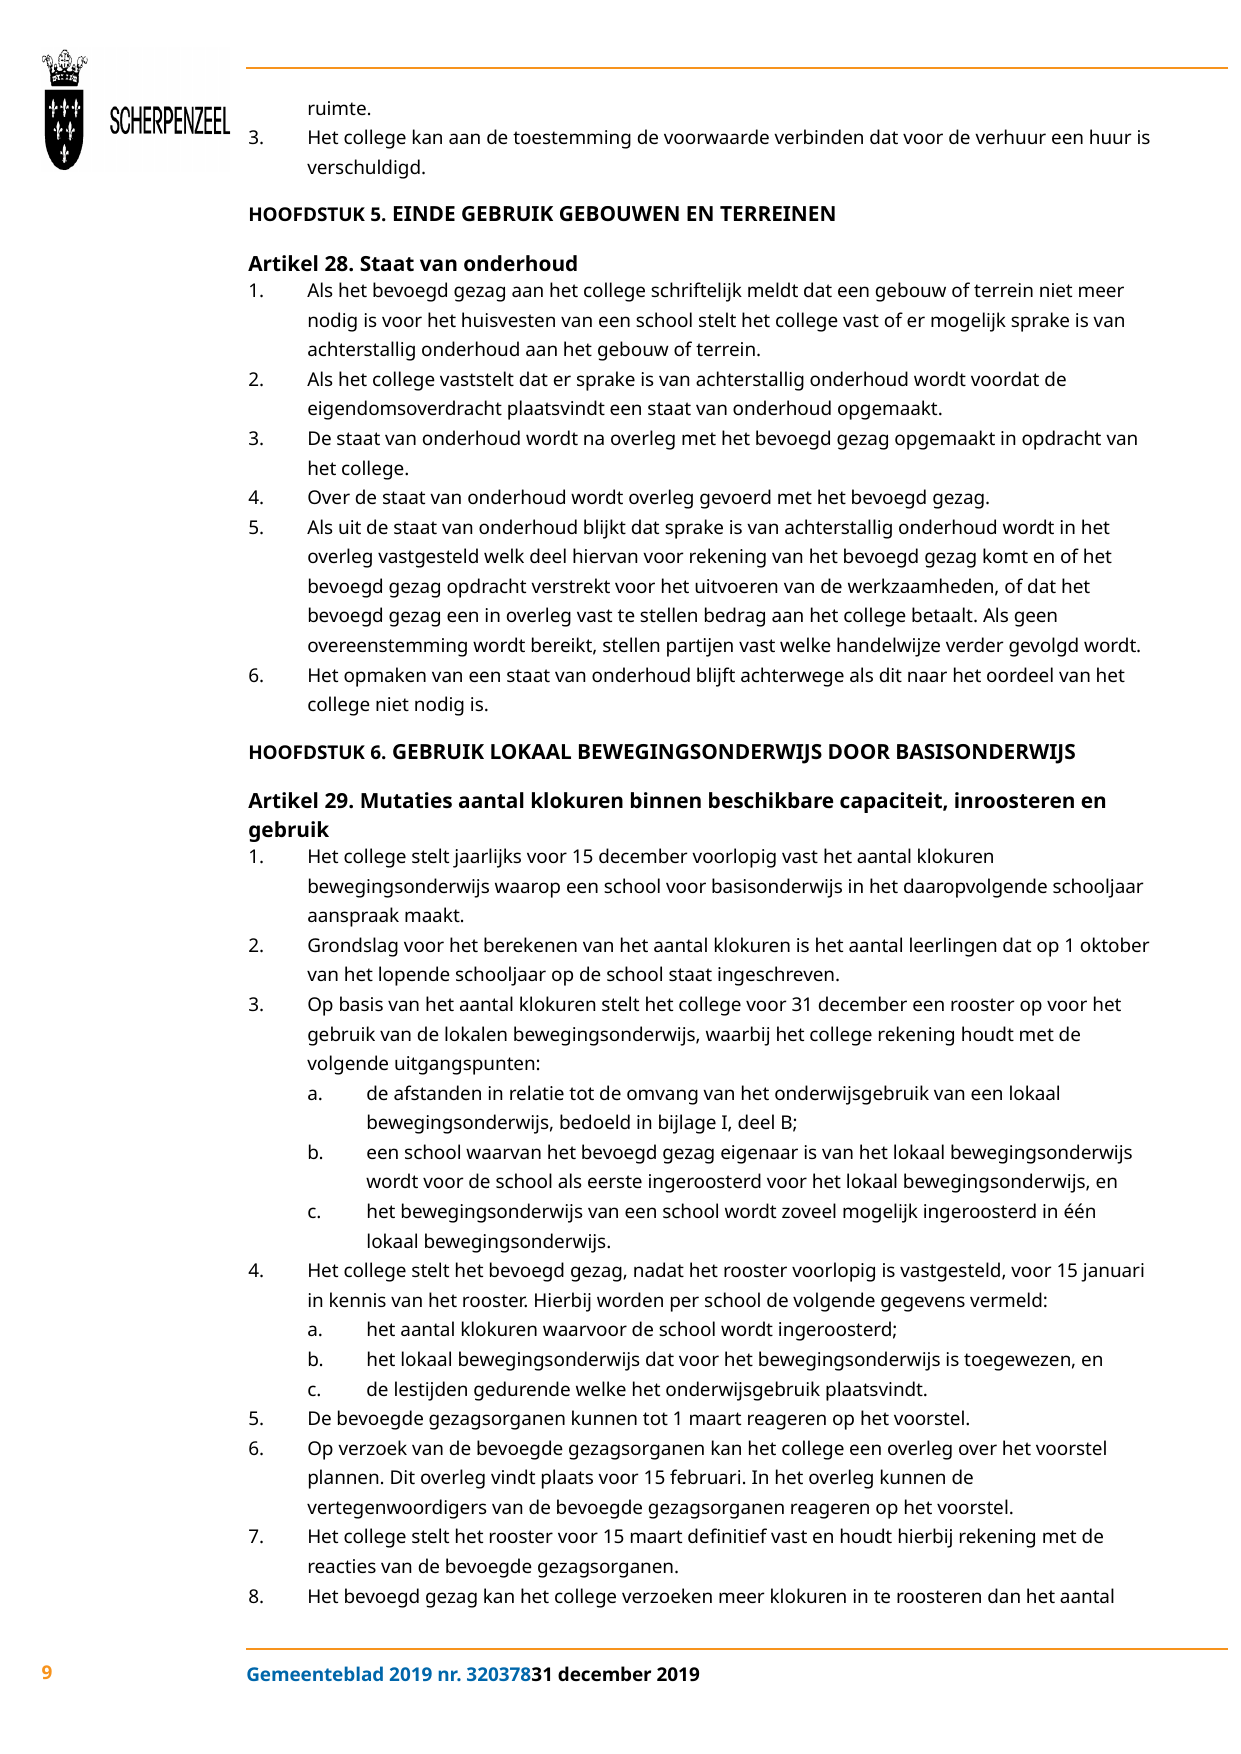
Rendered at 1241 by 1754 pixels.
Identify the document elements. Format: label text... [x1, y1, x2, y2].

picture [41, 47, 231, 172]
list Op basis van het aantal klokuren stelt het college voor 31 december een rooster op voor het gebruik van de lokalen bewegingsonderwijs, waarbij het college rekening houdt met de volgende uitgangspunten: [248, 991, 1152, 1076]
text HOOFDSTUK 5. EINDE GEBRUIK GEBOUWEN EN TERREINEN [248, 199, 1152, 228]
list Over de staat van onderhoud wordt overleg gevoerd met het bevoegd gezag. [248, 484, 1152, 510]
list het aantal klokuren waarvoor de school wordt ingeroosterd; [307, 1317, 1152, 1342]
list Als uit de staat van onderhoud blijkt dat sprake is van achterstallig onderhoud wordt in het overleg vastgesteld welk deel hiervan voor rekening van het bevoegd gezag komt en of het bevoegd gezag opdracht verstrekt voor het uitvoeren van de werkzaamheden, of dat het bevoegd gezag een in overleg vast te stellen bedrag aan het college betaalt. Als geen overeenstemming wordt bereikt, stellen partijen vast welke handelwijze verder gevolgd wordt. [248, 514, 1152, 658]
list Het college stelt het bevoegd gezag, nadat het rooster voorlopig is vastgesteld, voor 15 januari in kennis van het rooster. Hierbij worden per school de volgende gegevens vermeld: [248, 1257, 1152, 1313]
list Als het bevoegd gezag aan het college schriftelijk meldt dat een gebouw of terrein niet meer nodig is voor het huisvesten van een school stelt het college vast of er mogelijk sprake is van achterstallig onderhoud aan het gebouw of terrein. [248, 277, 1152, 362]
text Artikel 29. Mutaties aantal klokuren binnen beschikbare capaciteit, inroosteren en gebruik [248, 786, 1152, 843]
list Op verzoek van de bevoegde gezagsorganen kan het college een overleg over het voorstel plannen. Dit overleg vindt plaats voor 15 februari. In het overleg kunnen de vertegenwoordigers van de bevoegde gezagsorganen reageren op het voorstel. [248, 1435, 1152, 1520]
list Het opmaken van een staat van onderhoud blijft achterwege als dit naar het oordeel van het college niet nodig is. [248, 662, 1152, 717]
list een school waarvan het bevoegd gezag eigenaar is van het lokaal bewegingsonderwijs wordt voor de school als eerste ingeroosterd voor het lokaal bewegingsonderwijs, en [307, 1139, 1152, 1194]
list de lestijden gedurende welke het onderwijsgebruik plaatsvindt. [307, 1376, 1152, 1401]
list Het college stelt jaarlijks voor 15 december voorlopig vast het aantal klokuren bewegingsonderwijs waarop een school voor basisonderwijs in het daaropvolgende schooljaar aanspraak maakt. [248, 843, 1152, 928]
list de afstanden in relatie tot de omvang van het onderwijsgebruik van een lokaal bewegingsonderwijs, bedoeld in bijlage I, deel B; [307, 1080, 1152, 1135]
list het lokaal bewegingsonderwijs dat voor het bewegingsonderwijs is toegewezen, en [307, 1346, 1152, 1372]
list ruimte. [248, 95, 1152, 121]
list De staat van onderhoud wordt na overleg met het bevoegd gezag opgemaakt in opdracht van het college. [248, 425, 1152, 481]
list Het college kan aan de toestemming de voorwaarde verbinden dat voor de verhuur een huur is verschuldigd. [248, 124, 1152, 180]
list Grondslag voor het berekenen van het aantal klokuren is het aantal leerlingen dat op 1 oktober van het lopende schooljaar op de school staat ingeschreven. [248, 932, 1152, 987]
text HOOFDSTUK 6. GEBRUIK LOKAAL BEWEGINGSONDERWIJS DOOR BASISONDERWIJS [248, 737, 1152, 766]
list De bevoegde gezagsorganen kunnen tot 1 maart reageren op het voorstel. [248, 1405, 1152, 1431]
list Het college stelt het rooster voor 15 maart definitief vast en houdt hierbij rekening met de reacties van de bevoegde gezagsorganen. [248, 1524, 1152, 1579]
list Als het college vaststelt dat er sprake is van achterstallig onderhoud wordt voordat de eigendomsoverdracht plaatsvindt een staat van onderhoud opgemaakt. [248, 366, 1152, 421]
list het bewegingsonderwijs van een school wordt zoveel mogelijk ingeroosterd in één lokaal bewegingsonderwijs. [307, 1198, 1152, 1253]
text Artikel 28. Staat van onderhoud [248, 249, 1152, 277]
list Het bevoegd gezag kan het college verzoeken meer klokuren in te roosteren dan het aantal [248, 1583, 1152, 1608]
